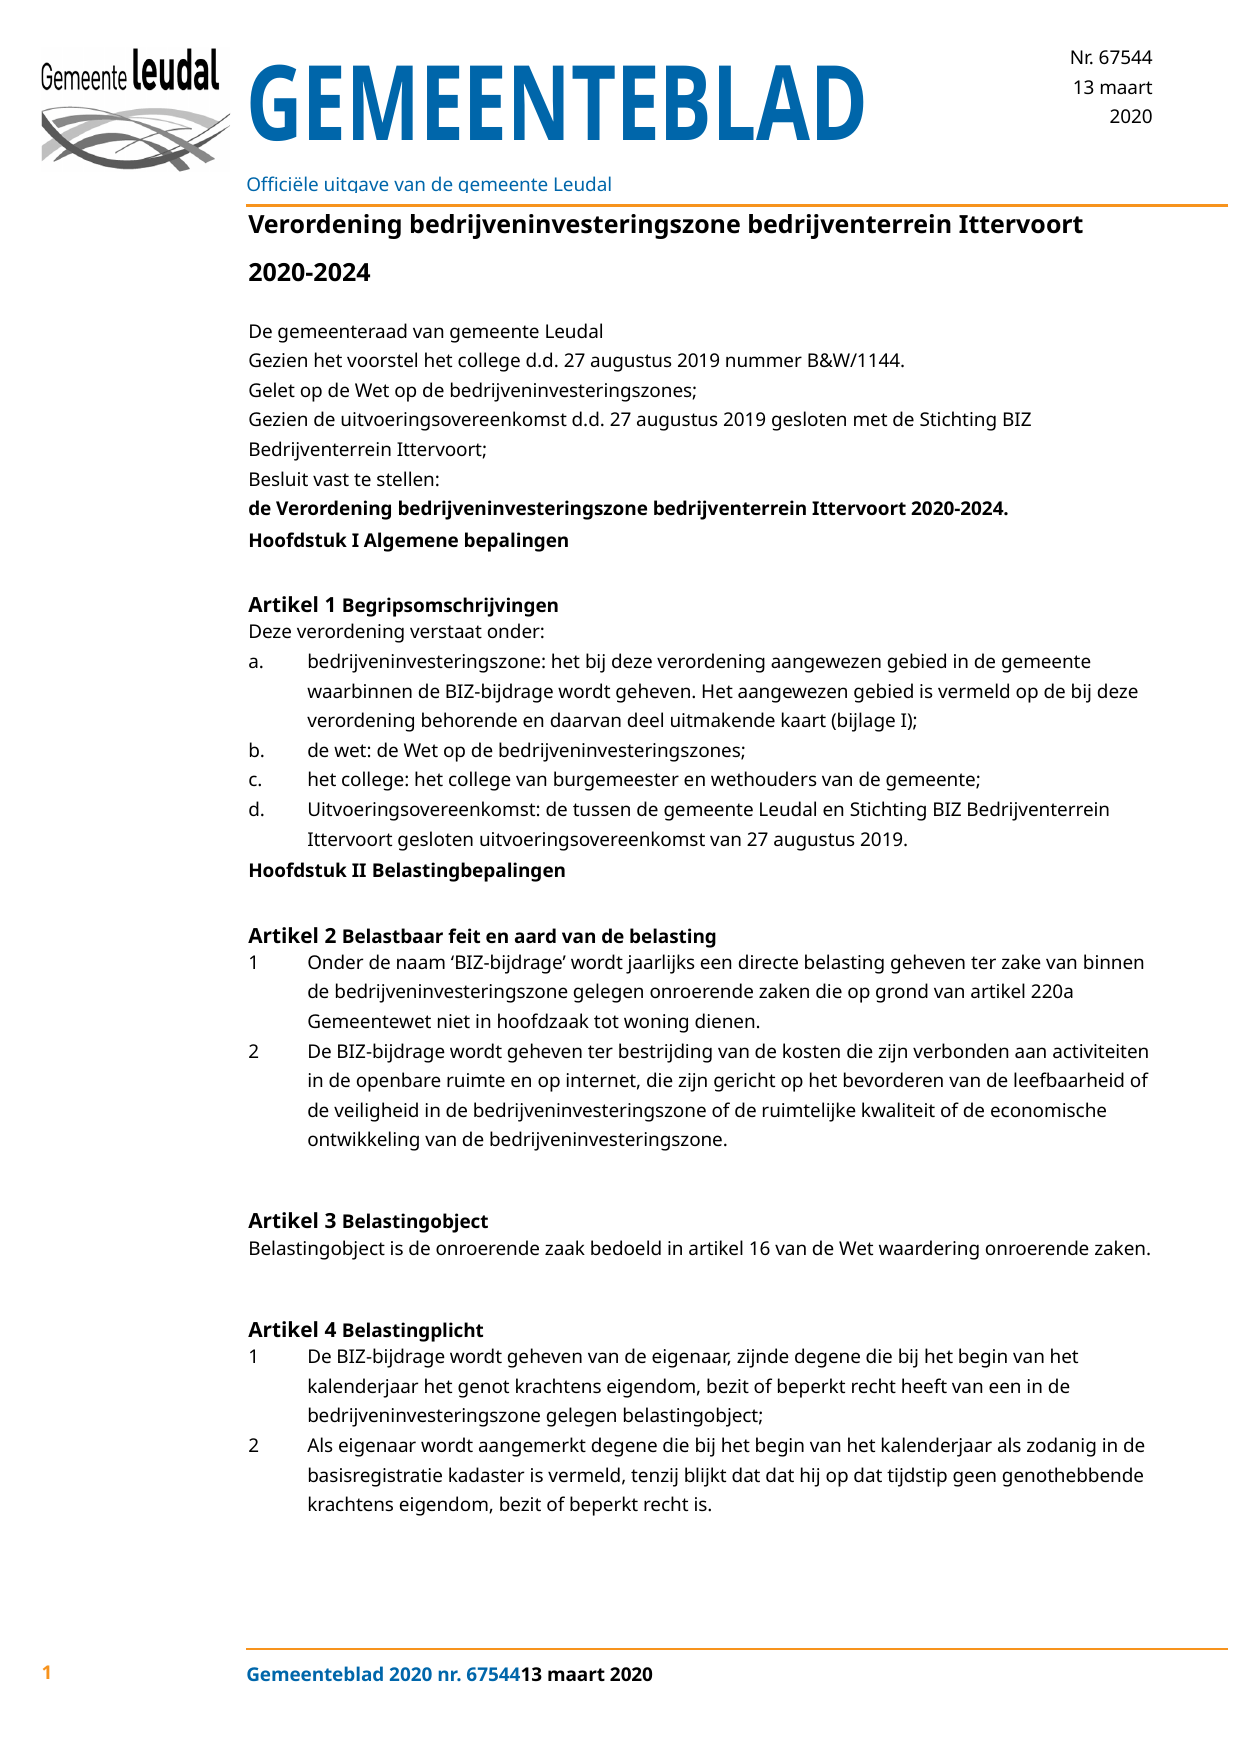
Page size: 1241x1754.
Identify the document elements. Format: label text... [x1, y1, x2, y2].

text Belastingobject is de onroerende zaak bedoeld in artikel 16 van de Wet waardering onroerende zaken. [248, 1235, 1152, 1261]
text Gezien het voorstel het college d.d. 27 augustus 2019 nummer B&W/1144. [248, 347, 1152, 373]
list bedrijveninvesteringszone: het bij deze verordening aangewezen gebied in de gemeente waarbinnen de BIZ-bijdrage wordt geheven. Het aangewezen gebied is vermeld op de bij deze verordening behorende en daarvan deel uitmakende kaart (bijlage I); [248, 648, 1152, 733]
list Als eigenaar wordt aangemerkt degene die bij het begin van het kalenderjaar als zodanig in de basisregistratie kadaster is vermeld, tenzij blijkt dat dat hij op dat tijdstip geen genothebbende krachtens eigendom, bezit of beperkt recht is. [248, 1432, 1152, 1517]
text Hoofdstuk I Algemene bepalingen [248, 525, 1152, 553]
text Gelet op de Wet op de bedrijveninvesteringszones; [248, 377, 1152, 403]
text Besluit vast te stellen: [248, 466, 1152, 492]
list de wet: de Wet op de bedrijveninvesteringszones; [248, 737, 1152, 763]
picture [41, 47, 231, 172]
text Artikel 3 Belastingobject [248, 1207, 1152, 1235]
text Artikel 4 Belastingplicht [248, 1315, 1152, 1343]
list De BIZ-bijdrage wordt geheven van de eigenaar, zijnde degene die bij het begin van het kalenderjaar het genot krachtens eigendom, bezit of beperkt recht heeft van een in de bedrijveninvesteringszone gelegen belastingobject; [248, 1343, 1152, 1428]
text Artikel 1 Begripsomschrijvingen [248, 590, 1152, 619]
list Uitvoeringsovereenkomst: de tussen de gemeente Leudal en Stichting BIZ Bedrijventerrein Ittervoort gesloten uitvoeringsovereenkomst van 27 augustus 2019. [248, 796, 1152, 852]
list Onder de naam ‘BIZ-bijdrage’ wordt jaarlijks een directe belasting geheven ter zake van binnen de bedrijveninvesteringszone gelegen onroerende zaken die op grond van artikel 220a Gemeentewet niet in hoofdzaak tot woning dienen. [248, 949, 1152, 1034]
text Artikel 2 Belastbaar feit en aard van de belasting [248, 921, 1152, 949]
text Deze verordening verstaat onder: [248, 619, 1152, 644]
text De gemeenteraad van gemeente Leudal [248, 318, 1152, 344]
text de Verordening bedrijveninvesteringszone bedrijventerrein Ittervoort 2020-2024. [248, 495, 1152, 521]
list het college: het college van burgemeester en wethouders van de gemeente; [248, 767, 1152, 792]
text Hoofdstuk II Belastingbepalingen [248, 855, 1152, 884]
text Verordening bedrijveninvesteringszone bedrijventerrein Ittervoort 2020-2024 [248, 207, 1152, 288]
text Gezien de uitvoeringsovereenkomst d.d. 27 augustus 2019 gesloten met de Stichting BIZ Bedrijventerrein Ittervoort; [248, 407, 1152, 462]
list De BIZ-bijdrage wordt geheven ter bestrijding van de kosten die zijn verbonden aan activiteiten in de openbare ruimte en op internet, die zijn gericht op het bevorderen van de leefbaarheid of de veiligheid in de bedrijveninvesteringszone of de ruimtelijke kwaliteit of de economische ontwikkeling van de bedrijveninvesteringszone. [248, 1038, 1152, 1152]
